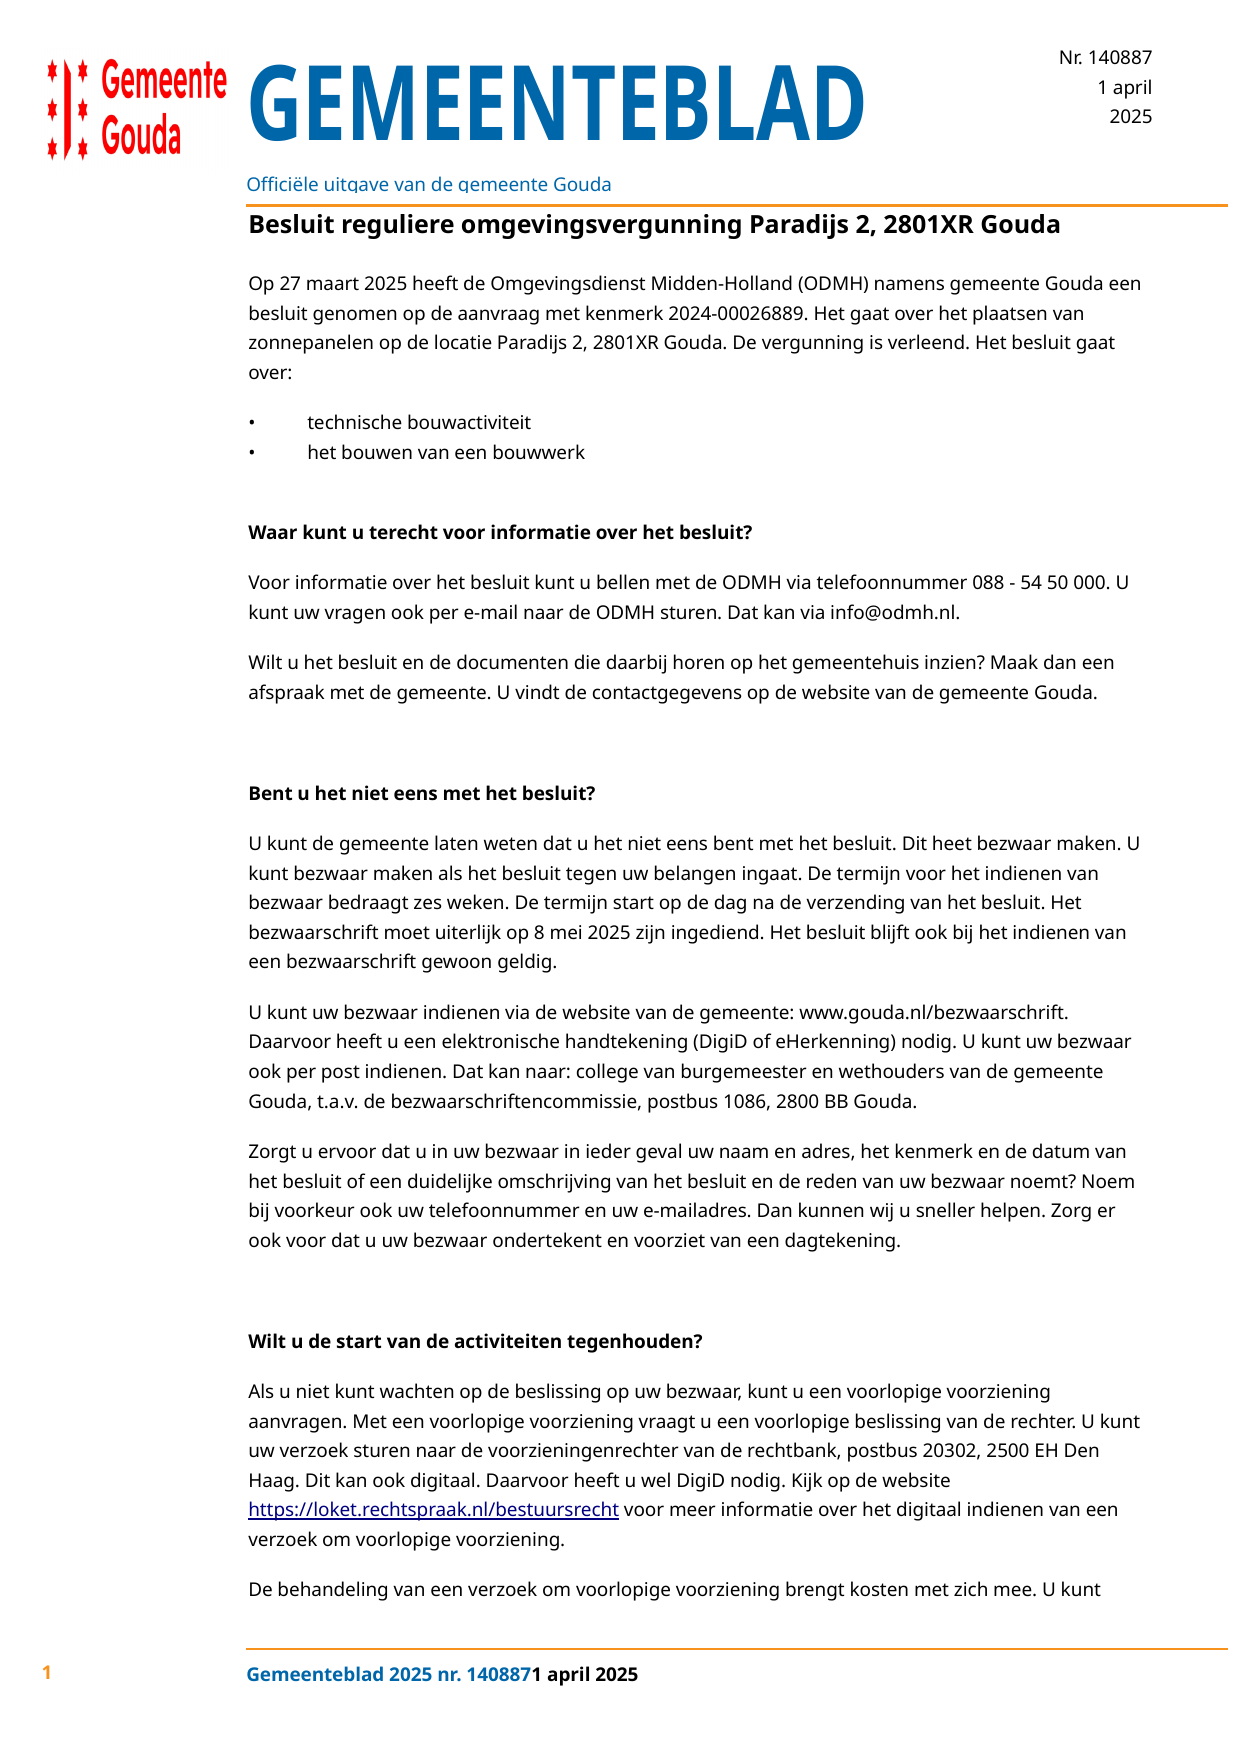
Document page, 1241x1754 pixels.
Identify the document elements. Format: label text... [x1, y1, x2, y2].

text Waar kunt u terecht voor informatie over het besluit? [248, 519, 1152, 545]
text Besluit reguliere omgevingsvergunning Paradijs 2, 2801XR Gouda [248, 207, 1152, 241]
picture [41, 47, 231, 172]
text Op 27 maart 2025 heeft de Omgevingsdienst Midden-Holland (ODMH) namens gemeente Gouda een besluit genomen op de aanvraag met kenmerk 2024-00026889. Het gaat over het plaatsen van zonnepanelen op de locatie Paradijs 2, 2801XR Gouda. De vergunning is verleend. Het besluit gaat over: [248, 270, 1152, 385]
text Wilt u het besluit en de documenten die daarbij horen op het gemeentehuis inzien? Maak dan een afspraak met de gemeente. U vindt de contactgegevens op de website van de gemeente Gouda. [248, 649, 1152, 705]
text Bent u het niet eens met het besluit? [248, 780, 1152, 806]
text U kunt uw bezwaar indienen via de website van de gemeente: www.gouda.nl/bezwaarschrift. Daarvoor heeft u een elektronische handtekening (DigiD of eHerkenning) nodig. U kunt uw bezwaar ook per post indienen. Dat kan naar: college van burgemeester en wethouders van de gemeente Gouda, t.a.v. de bezwaarschriftencommissie, postbus 1086, 2800 BB Gouda. [248, 999, 1152, 1113]
text Voor informatie over het besluit kunt u bellen met de ODMH via telefoonnummer 088 - 54 50 000. U kunt uw vragen ook per e-mail naar de ODMH sturen. Dat kan via info@odmh.nl. [248, 569, 1152, 625]
text De behandeling van een verzoek om voorlopige voorziening brengt kosten met zich mee. U kunt [248, 1577, 1152, 1602]
text U kunt de gemeente laten weten dat u het niet eens bent met het besluit. Dit heet bezwaar maken. U kunt bezwaar maken als het besluit tegen uw belangen ingaat. De termijn voor het indienen van bezwaar bedraagt zes weken. De termijn start op de dag na de verzending van het besluit. Het bezwaarschrift moet uiterlijk op 8 mei 2025 zijn ingediend. Het besluit blijft ook bij het indienen van een bezwaarschrift gewoon geldig. [248, 830, 1152, 974]
text Wilt u de start van de activiteiten tegenhouden? [248, 1328, 1152, 1353]
text Zorgt u ervoor dat u in uw bezwaar in ieder geval uw naam en adres, het kenmerk en de datum van het besluit of een duidelijke omschrijving van het besluit en de reden van uw bezwaar noemt? Noem bij voorkeur ook uw telefoonnummer en uw e-mailadres. Dan kunnen wij u sneller helpen. Zorg er ook voor dat u uw bezwaar ondertekent en voorziet van een dagtekening. [248, 1138, 1152, 1253]
text Als u niet kunt wachten op de beslissing op uw bezwaar, kunt u een voorlopige voorziening aanvragen. Met een voorlopige voorziening vraagt u een voorlopige beslissing van de rechter. U kunt uw verzoek sturen naar de voorzieningenrechter van de rechtbank, postbus 20302, 2500 EH Den Haag. Dit kan ook digitaal. Daarvoor heeft u wel DigiD nodig. Kijk op de website https://loket.rechtspraak.nl/bestuursrecht voor meer informatie over het digitaal indienen van een verzoek om voorlopige voorziening. [248, 1378, 1152, 1552]
list het bouwen van een bouwwerk [248, 439, 1152, 465]
list technische bouwactiviteit [248, 409, 1152, 435]
